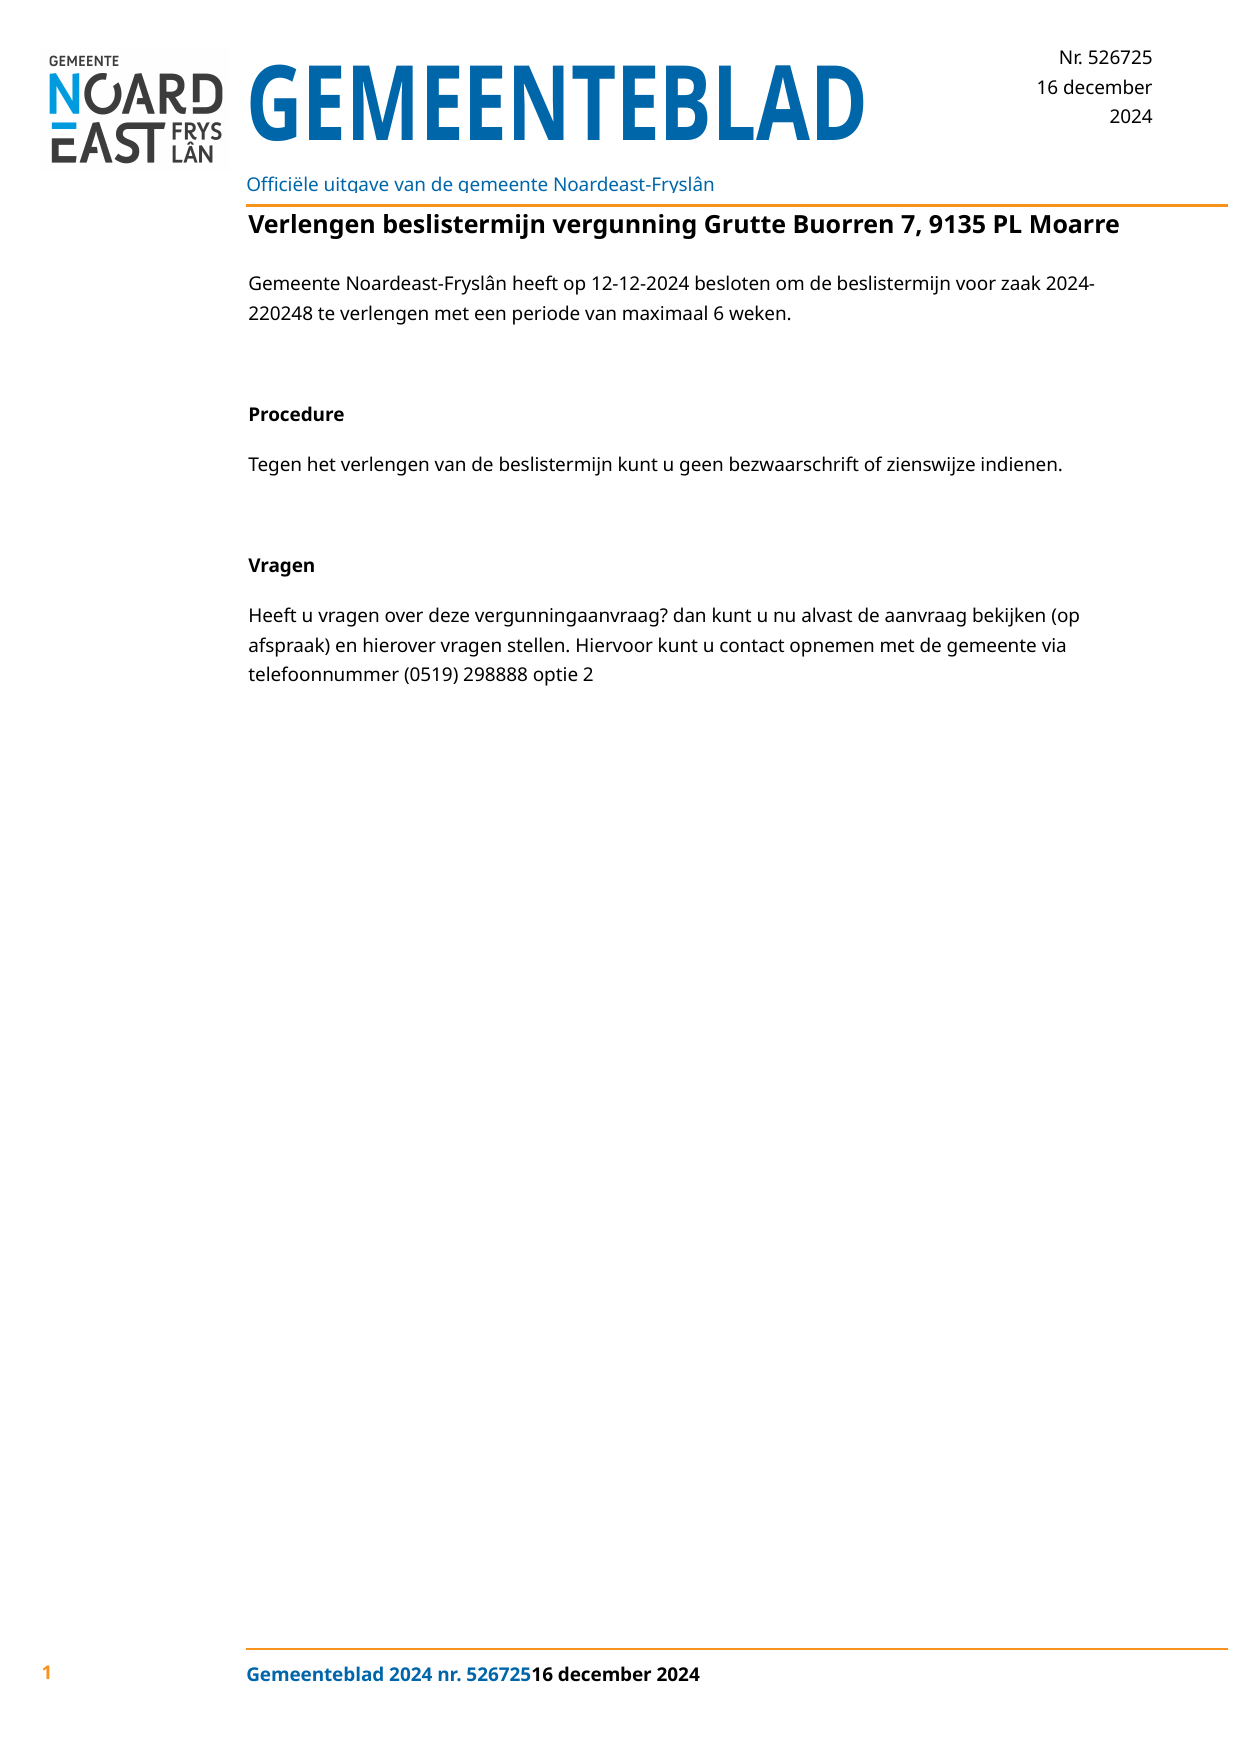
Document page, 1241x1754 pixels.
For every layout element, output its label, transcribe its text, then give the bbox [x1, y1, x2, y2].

text Heeft u vragen over deze vergunningaanvraag? dan kunt u nu alvast de aanvraag bekijken (op afspraak) en hierover vragen stellen. Hiervoor kunt u contact opnemen met de gemeente via telefoonnummer (0519) 298888 optie 2 [248, 602, 1152, 687]
text Vragen [248, 552, 1152, 578]
picture [41, 47, 231, 172]
text Gemeente Noardeast-Fryslân heeft op 12-12-2024 besloten om de beslistermijn voor zaak 2024-220248 te verlengen met een periode van maximaal 6 weken. [248, 270, 1152, 326]
text Tegen het verlengen van de beslistermijn kunt u geen bezwaarschrift of zienswijze indienen. [248, 451, 1152, 477]
text Procedure [248, 401, 1152, 426]
text Verlengen beslistermijn vergunning Grutte Buorren 7, 9135 PL Moarre [248, 207, 1152, 241]
